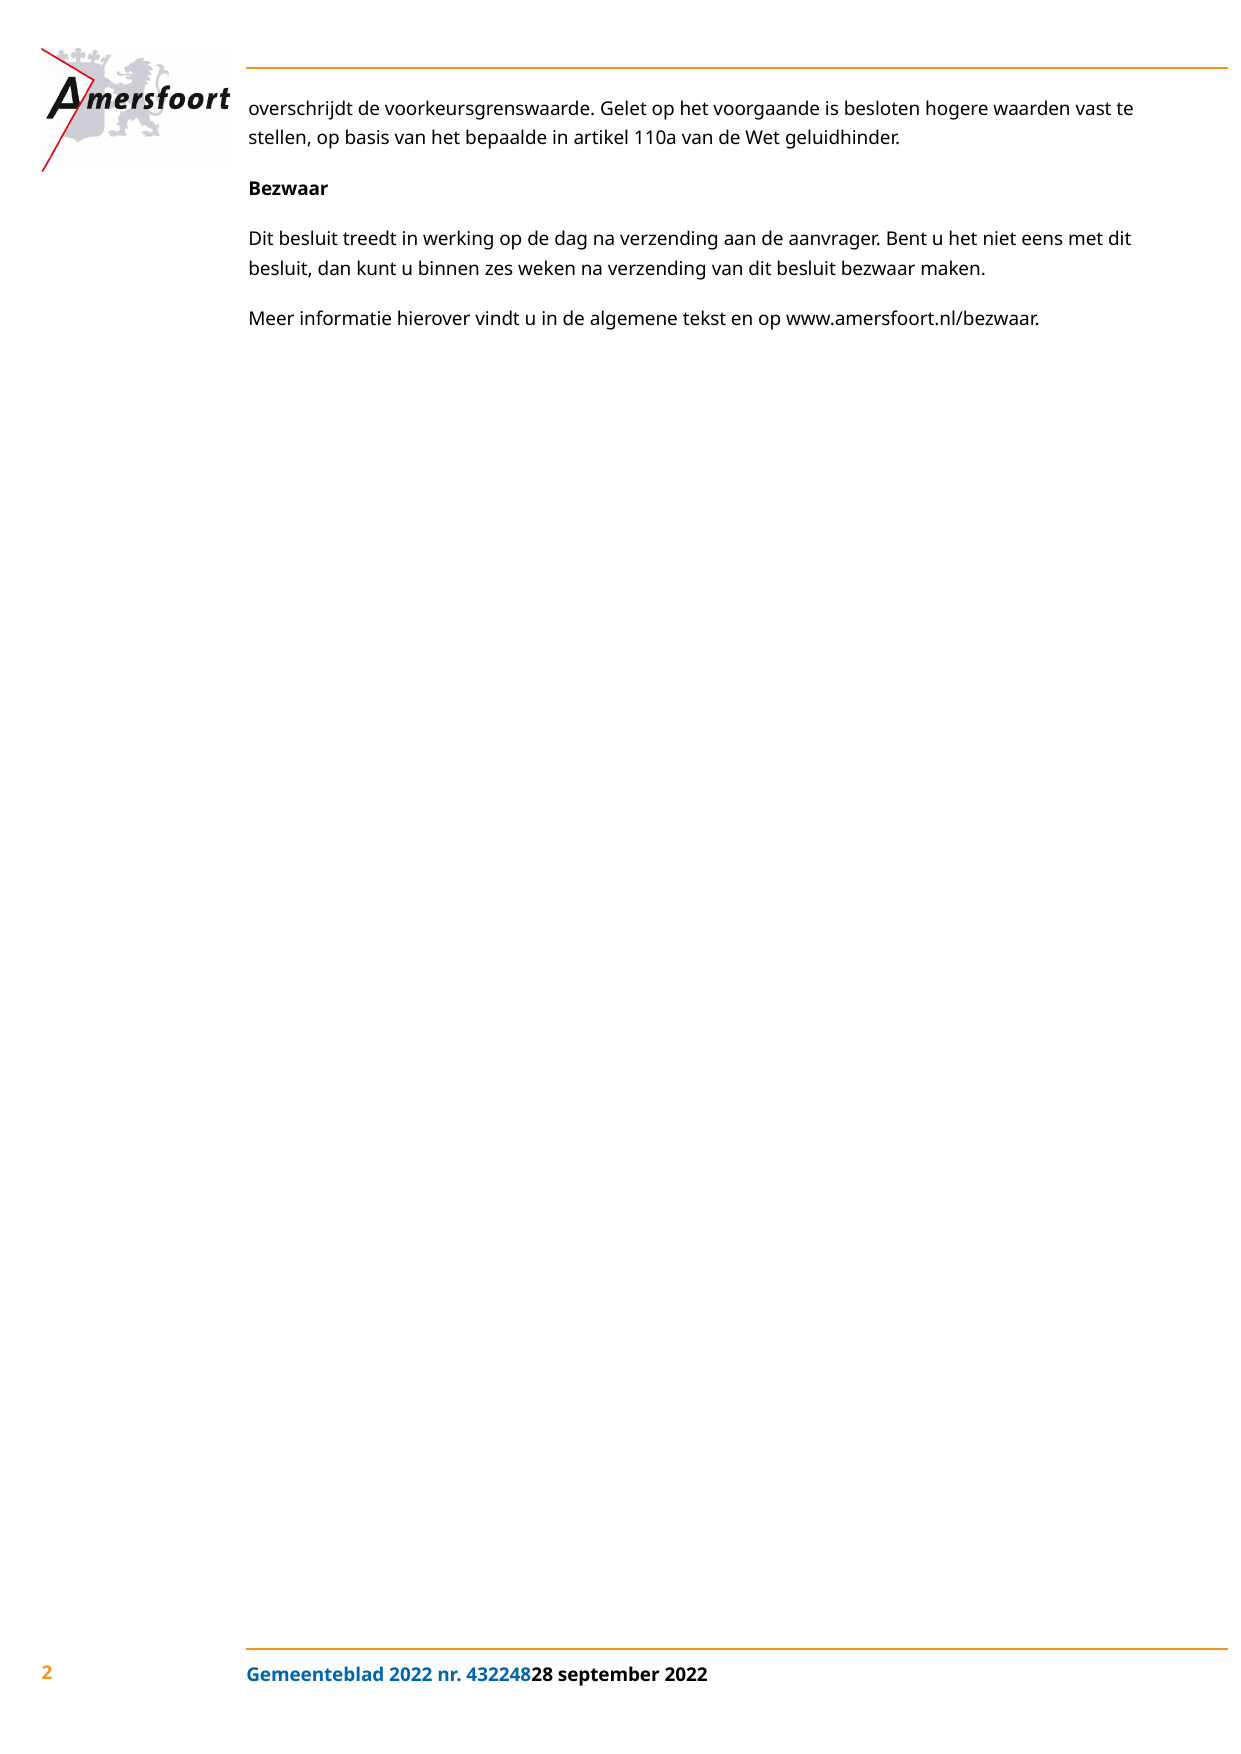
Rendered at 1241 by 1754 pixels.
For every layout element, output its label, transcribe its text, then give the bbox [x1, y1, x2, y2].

picture [41, 47, 231, 172]
text Dit besluit treedt in werking op de dag na verzending aan de aanvrager. Bent u het niet eens met dit besluit, dan kunt u binnen zes weken na verzending van dit besluit bezwaar maken. [248, 225, 1152, 281]
text overschrijdt de voorkeursgrenswaarde. Gelet op het voorgaande is besloten hogere waarden vast te stellen, op basis van het bepaalde in artikel 110a van de Wet geluidhinder. [248, 95, 1152, 150]
text Meer informatie hierover vindt u in de algemene tekst en op www.amersfoort.nl/bezwaar. [248, 305, 1152, 331]
text Bezwaar [248, 175, 1152, 201]
